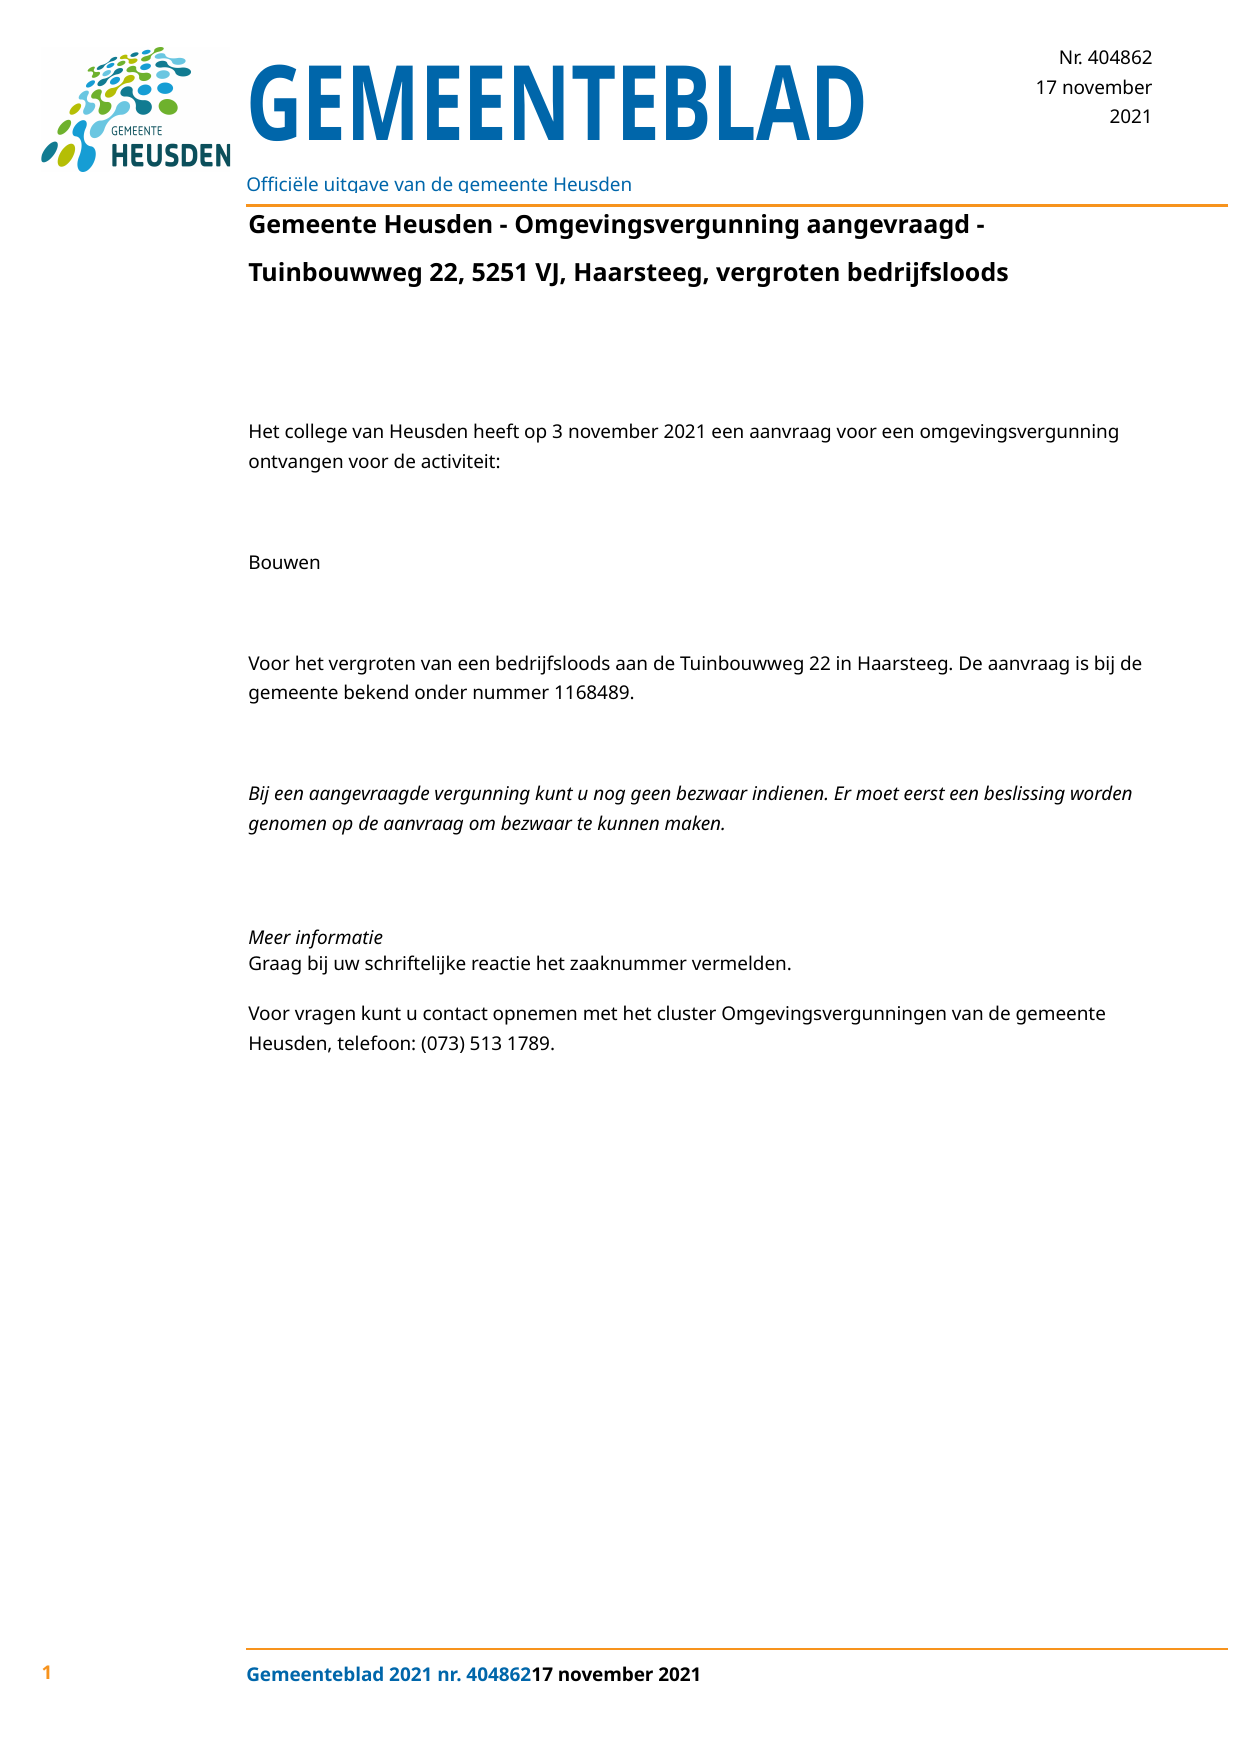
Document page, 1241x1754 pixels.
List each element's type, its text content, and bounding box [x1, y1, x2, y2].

picture [41, 47, 231, 172]
text Bouwen [248, 549, 1152, 575]
text Meer informatie [248, 924, 1152, 950]
text Gemeente Heusden - Omgevingsvergunning aangevraagd - Tuinbouwweg 22, 5251 VJ, Haarsteeg, vergroten bedrijfsloods [248, 207, 1152, 288]
text Bij een aangevraagde vergunning kunt u nog geen bezwaar indienen. Er moet eerst een beslissing worden genomen op de aanvraag om bezwaar te kunnen maken. [248, 780, 1152, 836]
text Voor vragen kunt u contact opnemen met het cluster Omgevingsvergunningen van de gemeente Heusden, telefoon: (073) 513 1789. [248, 1001, 1152, 1056]
text Het college van Heusden heeft op 3 november 2021 een aanvraag voor een omgevingsvergunning ontvangen voor de activiteit: [248, 419, 1152, 474]
text Graag bij uw schriftelijke reactie het zaaknummer vermelden. [248, 950, 1152, 976]
text Voor het vergroten van een bedrijfsloods aan de Tuinbouwweg 22 in Haarsteeg. De aanvraag is bij de gemeente bekend onder nummer 1168489. [248, 650, 1152, 705]
